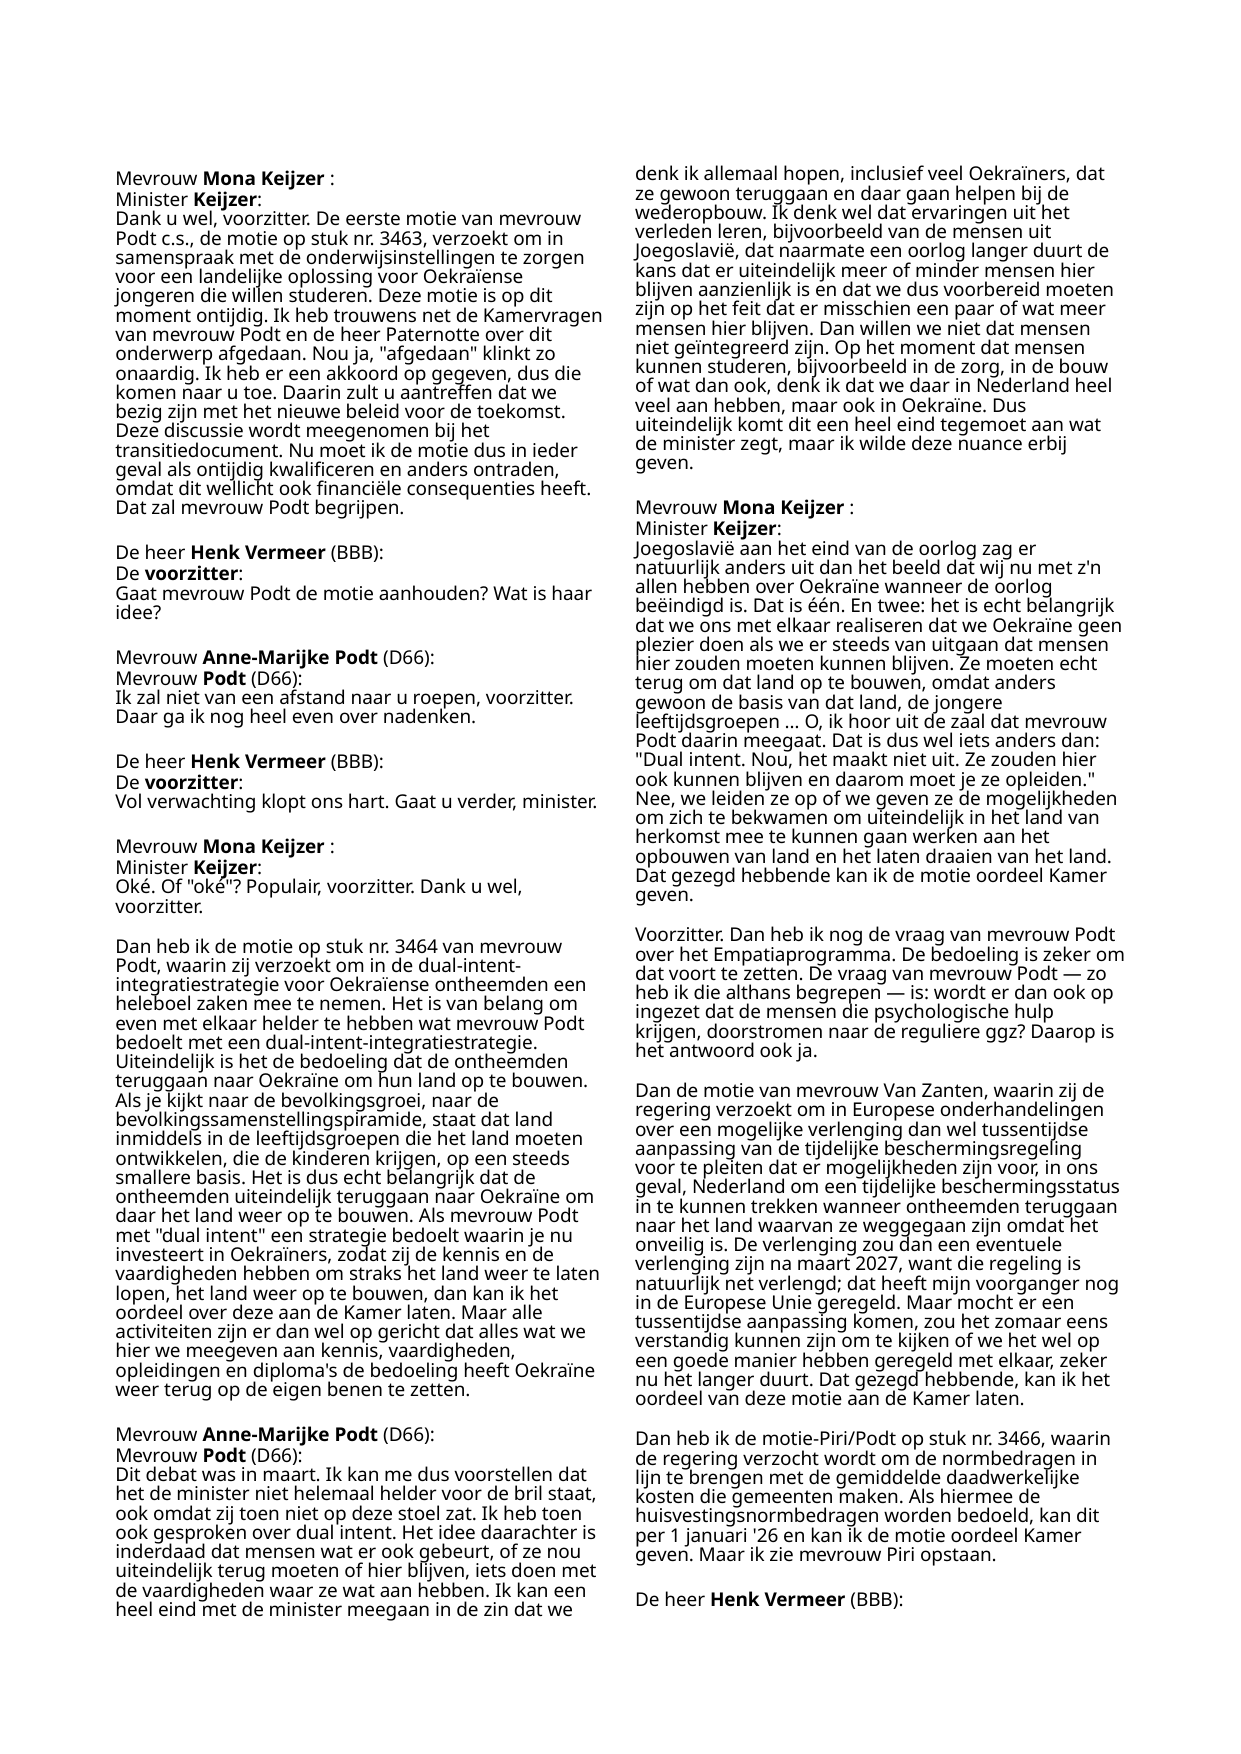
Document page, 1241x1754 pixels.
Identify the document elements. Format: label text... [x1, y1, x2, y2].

text Gaat mevrouw Podt de motie aanhouden? Wat is haar idee? [115, 584, 605, 623]
text De heer Henk Vermeer (BBB): [635, 1586, 1125, 1612]
text Oké. Of "oké"? Populair, voorzitter. Dank u wel, voorzitter. [115, 878, 605, 917]
text Mevrouw Podt (D66): [115, 669, 605, 689]
text denk ik allemaal hopen, inclusief veel Oekraïners, dat ze gewoon teruggaan en daar gaan helpen bij de wederopbouw. Ik denk wel dat ervaringen uit het verleden leren, bijvoorbeeld van de mensen uit Joegoslavië, dat naarmate een oorlog langer duurt de kans dat er uiteindelijk meer of minder mensen hier blijven aanzienlijk is en dat we dus voorbereid moeten zijn op het feit dat er misschien een paar of wat meer mensen hier blijven. Dan willen we niet dat mensen niet geïntegreerd zijn. Op het moment dat mensen kunnen studeren, bijvoorbeeld in de zorg, in de bouw of wat dan ook, denk ik dat we daar in Nederland heel veel aan hebben, maar ook in Oekraïne. Dus uiteindelijk komt dit een heel eind tegemoet aan wat de minister zegt, maar ik wilde deze nuance erbij geven. [635, 165, 1125, 474]
text De heer Henk Vermeer (BBB): [115, 539, 605, 565]
text Joegoslavië aan het eind van de oorlog zag er natuurlijk anders uit dan het beeld dat wij nu met z'n allen hebben over Oekraïne wanneer de oorlog beëindigd is. Dat is één. En twee: het is echt belangrijk dat we ons met elkaar realiseren dat we Oekraïne geen plezier doen als we er steeds van uitgaan dat mensen hier zouden moeten kunnen blijven. Ze moeten echt terug om dat land op te bouwen, omdat anders gewoon de basis van dat land, de jongere leeftijdsgroepen … O, ik hoor uit de zaal dat mevrouw Podt daarin meegaat. Dat is dus wel iets anders dan: "Dual intent. Nou, het maakt niet uit. Ze zouden hier ook kunnen blijven en daarom moet je ze opleiden." Nee, we leiden ze op of we geven ze de mogelijkheden om zich te bekwamen om uiteindelijk in het land van herkomst mee te kunnen gaan werken aan het opbouwen van land en het laten draaien van het land. Dat gezegd hebbende kan ik de motie oordeel Kamer geven. [635, 539, 1125, 906]
text Mevrouw Mona Keijzer : [115, 165, 605, 191]
text Mevrouw Podt (D66): [115, 1447, 605, 1466]
text Minister Keijzer: [115, 191, 605, 210]
text Mevrouw Anne-Marijke Podt (D66): [115, 1421, 605, 1447]
text Vol verwachting klopt ons hart. Gaat u verder, minister. [115, 793, 605, 812]
text Dan heb ik de motie op stuk nr. 3464 van mevrouw Podt, waarin zij verzoekt om in de dual-intent-integratiestrategie voor Oekraïense ontheemden een heleboel zaken mee te nemen. Het is van belang om even met elkaar helder te hebben wat mevrouw Podt bedoelt met een dual-intent-integratiestrategie. Uiteindelijk is het de bedoeling dat de ontheemden teruggaan naar Oekraïne om hun land op te bouwen. Als je kijkt naar de bevolkingsgroei, naar de bevolkingssamenstellingspiramide, staat dat land inmiddels in de leeftijdsgroepen die het land moeten ontwikkelen, die de kinderen krijgen, op een steeds smallere basis. Het is dus echt belangrijk dat de ontheemden uiteindelijk teruggaan naar Oekraïne om daar het land weer op te bouwen. Als mevrouw Podt met "dual intent" een strategie bedoelt waarin je nu investeert in Oekraïners, zodat zij de kennis en de vaardigheden hebben om straks het land weer te laten lopen, het land weer op te bouwen, dan kan ik het oordeel over deze aan de Kamer laten. Maar alle activiteiten zijn er dan wel op gericht dat alles wat we hier we meegeven aan kennis, vaardigheden, opleidingen en diploma's de bedoeling heeft Oekraïne weer terug op de eigen benen te zetten. [115, 938, 605, 1400]
text Minister Keijzer: [115, 859, 605, 878]
text Mevrouw Anne-Marijke Podt (D66): [115, 644, 605, 669]
text Dit debat was in maart. Ik kan me dus voorstellen dat het de minister niet helemaal helder voor de bril staat, ook omdat zij toen niet op deze stoel zat. Ik heb toen ook gesproken over dual intent. Het idee daarachter is inderdaad dat mensen wat er ook gebeurt, of ze nou uiteindelijk terug moeten of hier blijven, iets doen met de vaardigheden waar ze wat aan hebben. Ik kan een heel eind met de minister meegaan in de zin dat we [115, 1466, 605, 1620]
text Dank u wel, voorzitter. De eerste motie van mevrouw Podt c.s., de motie op stuk nr. 3463, verzoekt om in samenspraak met de onderwijsinstellingen te zorgen voor een landelijke oplossing voor Oekraïense jongeren die willen studeren. Deze motie is op dit moment ontijdig. Ik heb trouwens net de Kamervragen van mevrouw Podt en de heer Paternotte over dit onderwerp afgedaan. Nou ja, "afgedaan" klinkt zo onaardig. Ik heb er een akkoord op gegeven, dus die komen naar u toe. Daarin zult u aantreffen dat we bezig zijn met het nieuwe beleid voor de toekomst. Deze discussie wordt meegenomen bij het transitiedocument. Nu moet ik de motie dus in ieder geval als ontijdig kwalificeren en anders ontraden, omdat dit wellicht ook financiële consequenties heeft. Dat zal mevrouw Podt begrijpen. [115, 210, 605, 519]
text De heer Henk Vermeer (BBB): [115, 748, 605, 774]
text Minister Keijzer: [635, 520, 1125, 539]
text De voorzitter: [115, 774, 605, 793]
text Mevrouw Mona Keijzer : [635, 494, 1125, 520]
text Voorzitter. Dan heb ik nog de vraag van mevrouw Podt over het Empatiaprogramma. De bedoeling is zeker om dat voort te zetten. De vraag van mevrouw Podt — zo heb ik die althans begrepen — is: wordt er dan ook op ingezet dat de mensen die psychologische hulp krijgen, doorstromen naar de reguliere ggz? Daarop is het antwoord ook ja. [635, 926, 1125, 1061]
text Ik zal niet van een afstand naar u roepen, voorzitter. Daar ga ik nog heel even over nadenken. [115, 689, 605, 727]
text Dan de motie van mevrouw Van Zanten, waarin zij de regering verzoekt om in Europese onderhandelingen over een mogelijke verlenging dan wel tussentijdse aanpassing van de tijdelijke beschermingsregeling voor te pleiten dat er mogelijkheden zijn voor, in ons geval, Nederland om een tijdelijke beschermingsstatus in te kunnen trekken wanneer ontheemden teruggaan naar het land waarvan ze weggegaan zijn omdat het onveilig is. De verlenging zou dan een eventuele verlenging zijn na maart 2027, want die regeling is natuurlijk net verlengd; dat heeft mijn voorganger nog in de Europese Unie geregeld. Maar mocht er een tussentijdse aanpassing komen, zou het zomaar eens verstandig kunnen zijn om te kijken of we het wel op een goede manier hebben geregeld met elkaar, zeker nu het langer duurt. Dat gezegd hebbende, kan ik het oordeel van deze motie aan de Kamer laten. [635, 1082, 1125, 1409]
text Dan heb ik de motie-Piri/Podt op stuk nr. 3466, waarin de regering verzocht wordt om de normbedragen in lijn te brengen met de gemiddelde daadwerkelijke kosten die gemeenten maken. Als hiermee de huisvestingsnormbedragen worden bedoeld, kan dit per 1 januari '26 en kan ik de motie oordeel Kamer geven. Maar ik zie mevrouw Piri opstaan. [635, 1430, 1125, 1565]
text Mevrouw Mona Keijzer : [115, 833, 605, 859]
text De voorzitter: [115, 565, 605, 584]
